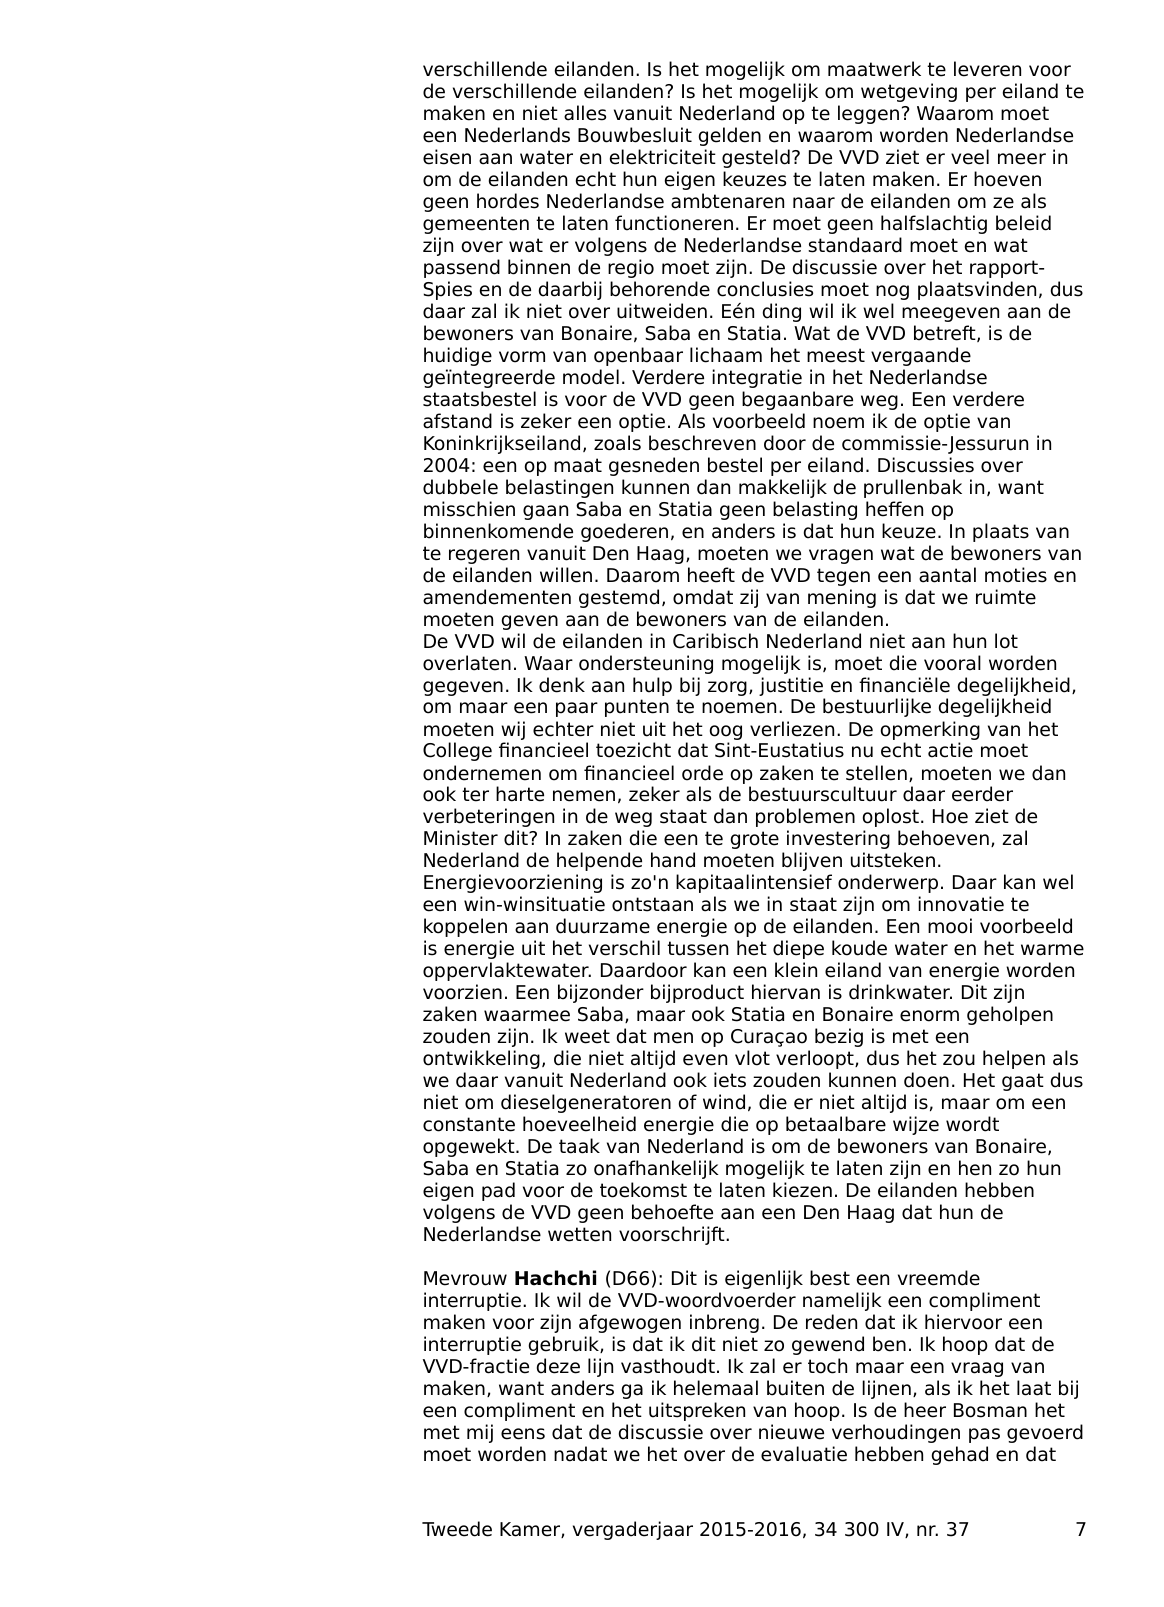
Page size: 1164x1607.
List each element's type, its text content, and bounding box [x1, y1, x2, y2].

text De VVD wil de eilanden in Caribisch Nederland niet aan hun lot overlaten. Waar ondersteuning mogelijk is, moet die vooral worden gegeven. Ik denk aan hulp bij zorg, justitie en financiële degelijkheid, om maar een paar punten te noemen. De bestuurlijke degelijkheid moeten wij echter niet uit het oog verliezen. De opmerking van het College financieel toezicht dat Sint-Eustatius nu echt actie moet ondernemen om financieel orde op zaken te stellen, moeten we dan ook ter harte nemen, zeker als de bestuurscultuur daar eerder verbeteringen in de weg staat dan problemen oplost. Hoe ziet de Minister dit? In zaken die een te grote investering behoeven, zal Nederland de helpende hand moeten blijven uitsteken. Energievoorziening is zo'n kapitaalintensief onderwerp. Daar kan wel een win-winsituatie ontstaan als we in staat zijn om innovatie te koppelen aan duurzame energie op de eilanden. Een mooi voorbeeld is energie uit het verschil tussen het diepe koude water en het warme oppervlaktewater. Daardoor kan een klein eiland van energie worden voorzien. Een bijzonder bijproduct hiervan is drinkwater. Dit zijn zaken waarmee Saba, maar ook Statia en Bonaire enorm geholpen zouden zijn. Ik weet dat men op Curaçao bezig is met een ontwikkeling, die niet altijd even vlot verloopt, dus het zou helpen als we daar vanuit Nederland ook iets zouden kunnen doen. Het gaat dus niet om dieselgeneratoren of wind, die er niet altijd is, maar om een constante hoeveelheid energie die op betaalbare wijze wordt opgewekt. De taak van Nederland is om de bewoners van Bonaire, Saba en Statia zo onafhankelijk mogelijk te laten zijn en hen zo hun eigen pad voor de toekomst te laten kiezen. De eilanden hebben volgens de VVD geen behoefte aan een Den Haag dat hun de Nederlandse wetten voorschrijft. [422, 631, 1087, 1246]
text verschillende eilanden. Is het mogelijk om maatwerk te leveren voor de verschillende eilanden? Is het mogelijk om wetgeving per eiland te maken en niet alles vanuit Nederland op te leggen? Waarom moet een Nederlands Bouwbesluit gelden en waarom worden Nederlandse eisen aan water en elektriciteit gesteld? De VVD ziet er veel meer in om de eilanden echt hun eigen keuzes te laten maken. Er hoeven geen hordes Nederlandse ambtenaren naar de eilanden om ze als gemeenten te laten functioneren. Er moet geen halfslachtig beleid zijn over wat er volgens de Nederlandse standaard moet en wat passend binnen de regio moet zijn. De discussie over het rapport-Spies en de daarbij behorende conclusies moet nog plaatsvinden, dus daar zal ik niet over uitweiden. Eén ding wil ik wel meegeven aan de bewoners van Bonaire, Saba en Statia. Wat de VVD betreft, is de huidige vorm van openbaar lichaam het meest vergaande geïntegreerde model. Verdere integratie in het Nederlandse staatsbestel is voor de VVD geen begaanbare weg. Een verdere afstand is zeker een optie. Als voorbeeld noem ik de optie van Koninkrijkseiland, zoals beschreven door de commissie-Jessurun in 2004: een op maat gesneden bestel per eiland. Discussies over dubbele belastingen kunnen dan makkelijk de prullenbak in, want misschien gaan Saba en Statia geen belasting heffen op binnenkomende goederen, en anders is dat hun keuze. In plaats van te regeren vanuit Den Haag, moeten we vragen wat de bewoners van de eilanden willen. Daarom heeft de VVD tegen een aantal moties en amendementen gestemd, omdat zij van mening is dat we ruimte moeten geven aan de bewoners van de eilanden. [422, 59, 1087, 631]
text Mevrouw Hachchi (D66): Dit is eigenlijk best een vreemde interruptie. Ik wil de VVD-woordvoerder namelijk een compliment maken voor zijn afgewogen inbreng. De reden dat ik hiervoor een interruptie gebruik, is dat ik dit niet zo gewend ben. Ik hoop dat de VVD-fractie deze lijn vasthoudt. Ik zal er toch maar een vraag van maken, want anders ga ik helemaal buiten de lijnen, als ik het laat bij een compliment en het uitspreken van hoop. Is de heer Bosman het met mij eens dat de discussie over nieuwe verhoudingen pas gevoerd moet worden nadat we het over de evaluatie hebben gehad en dat [422, 1268, 1087, 1466]
